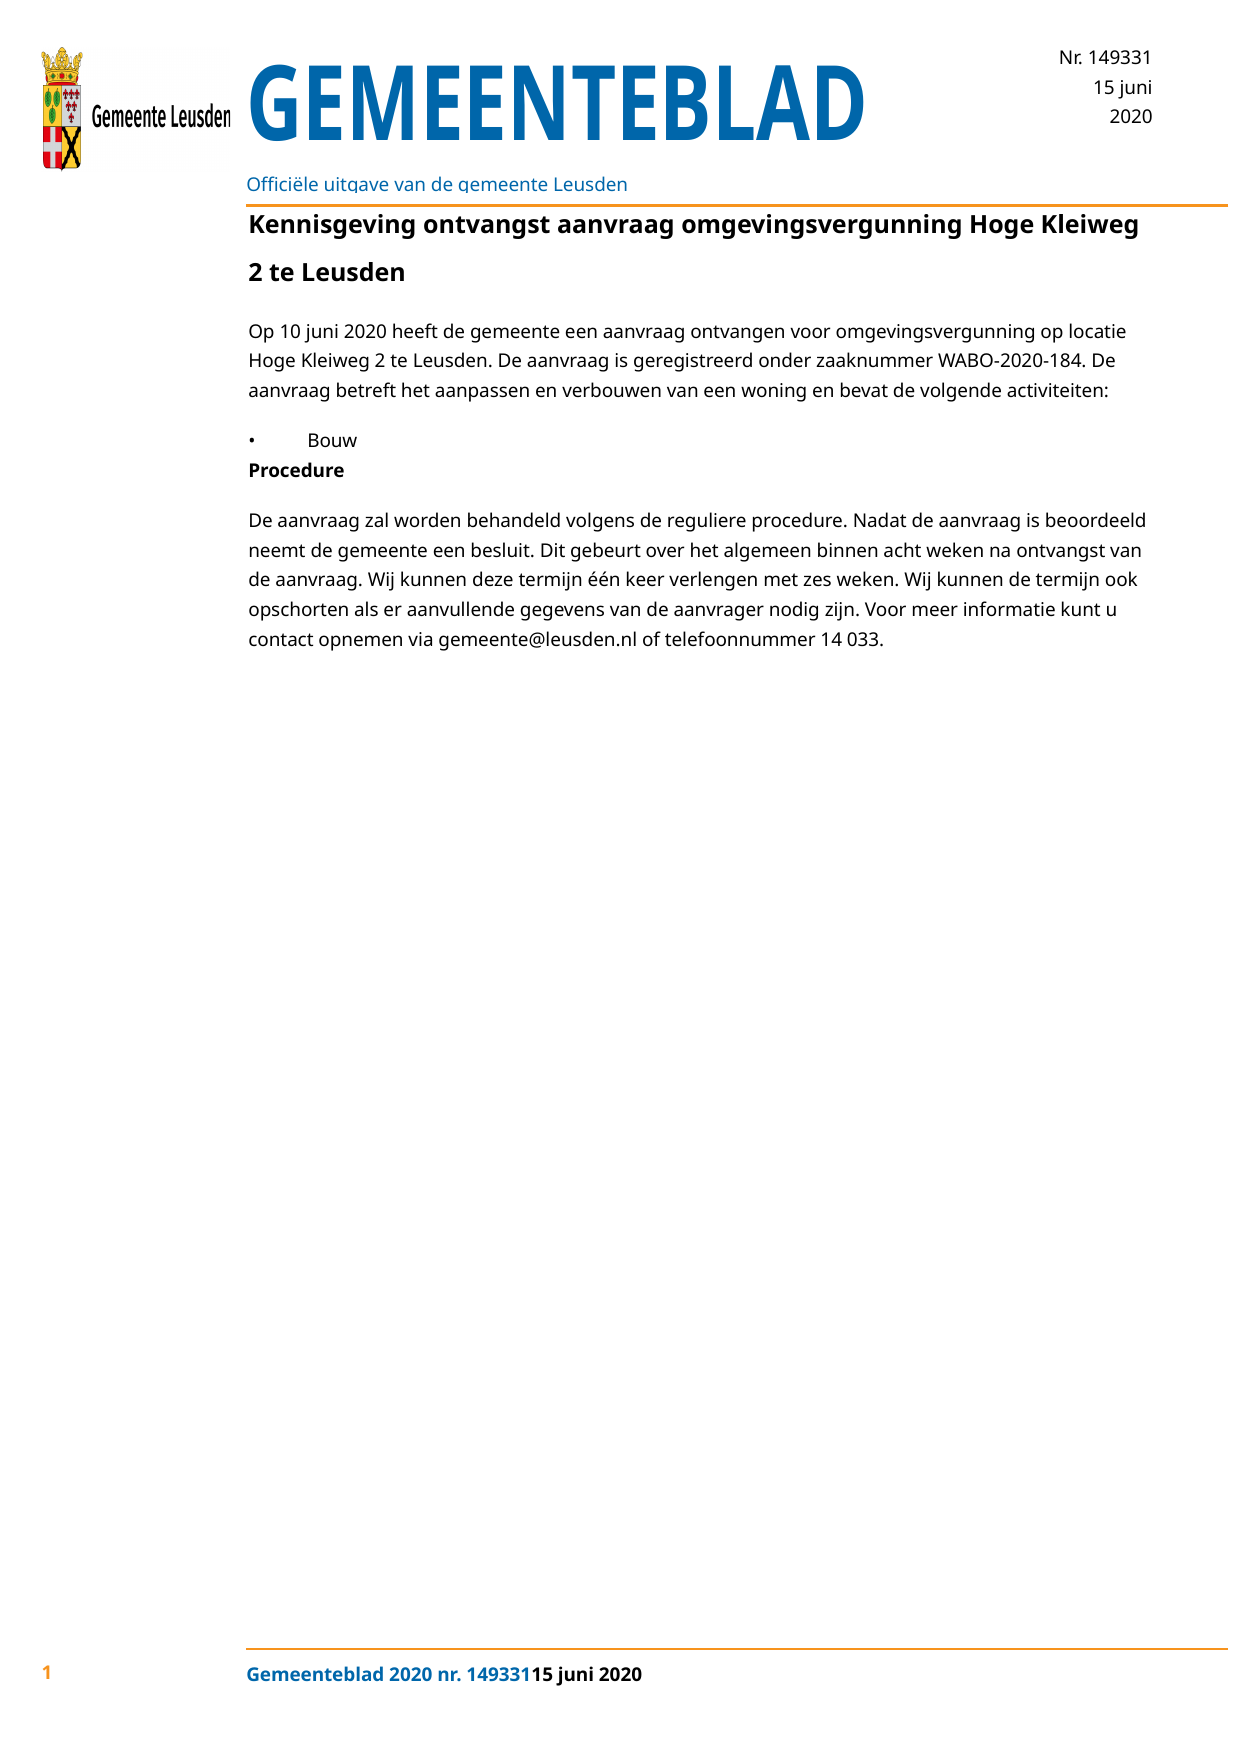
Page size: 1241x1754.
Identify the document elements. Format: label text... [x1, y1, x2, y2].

text Op 10 juni 2020 heeft de gemeente een aanvraag ontvangen voor omgevingsvergunning op locatie Hoge Kleiweg 2 te Leusden. De aanvraag is geregistreerd onder zaaknummer WABO-2020-184. De aanvraag betreft het aanpassen en verbouwen van een woning en bevat de volgende activiteiten: [248, 318, 1152, 403]
picture [41, 47, 231, 172]
text Procedure [248, 457, 1152, 483]
list Bouw [248, 427, 1152, 453]
text Kennisgeving ontvangst aanvraag omgevingsvergunning Hoge Kleiweg 2 te Leusden [248, 207, 1152, 288]
text De aanvraag zal worden behandeld volgens de reguliere procedure. Nadat de aanvraag is beoordeeld neemt de gemeente een besluit. Dit gebeurt over het algemeen binnen acht weken na ontvangst van de aanvraag. Wij kunnen deze termijn één keer verlengen met zes weken. Wij kunnen de termijn ook opschorten als er aanvullende gegevens van de aanvrager nodig zijn. Voor meer informatie kunt u contact opnemen via gemeente@leusden.nl of telefoonnummer 14 033. [248, 507, 1152, 652]
